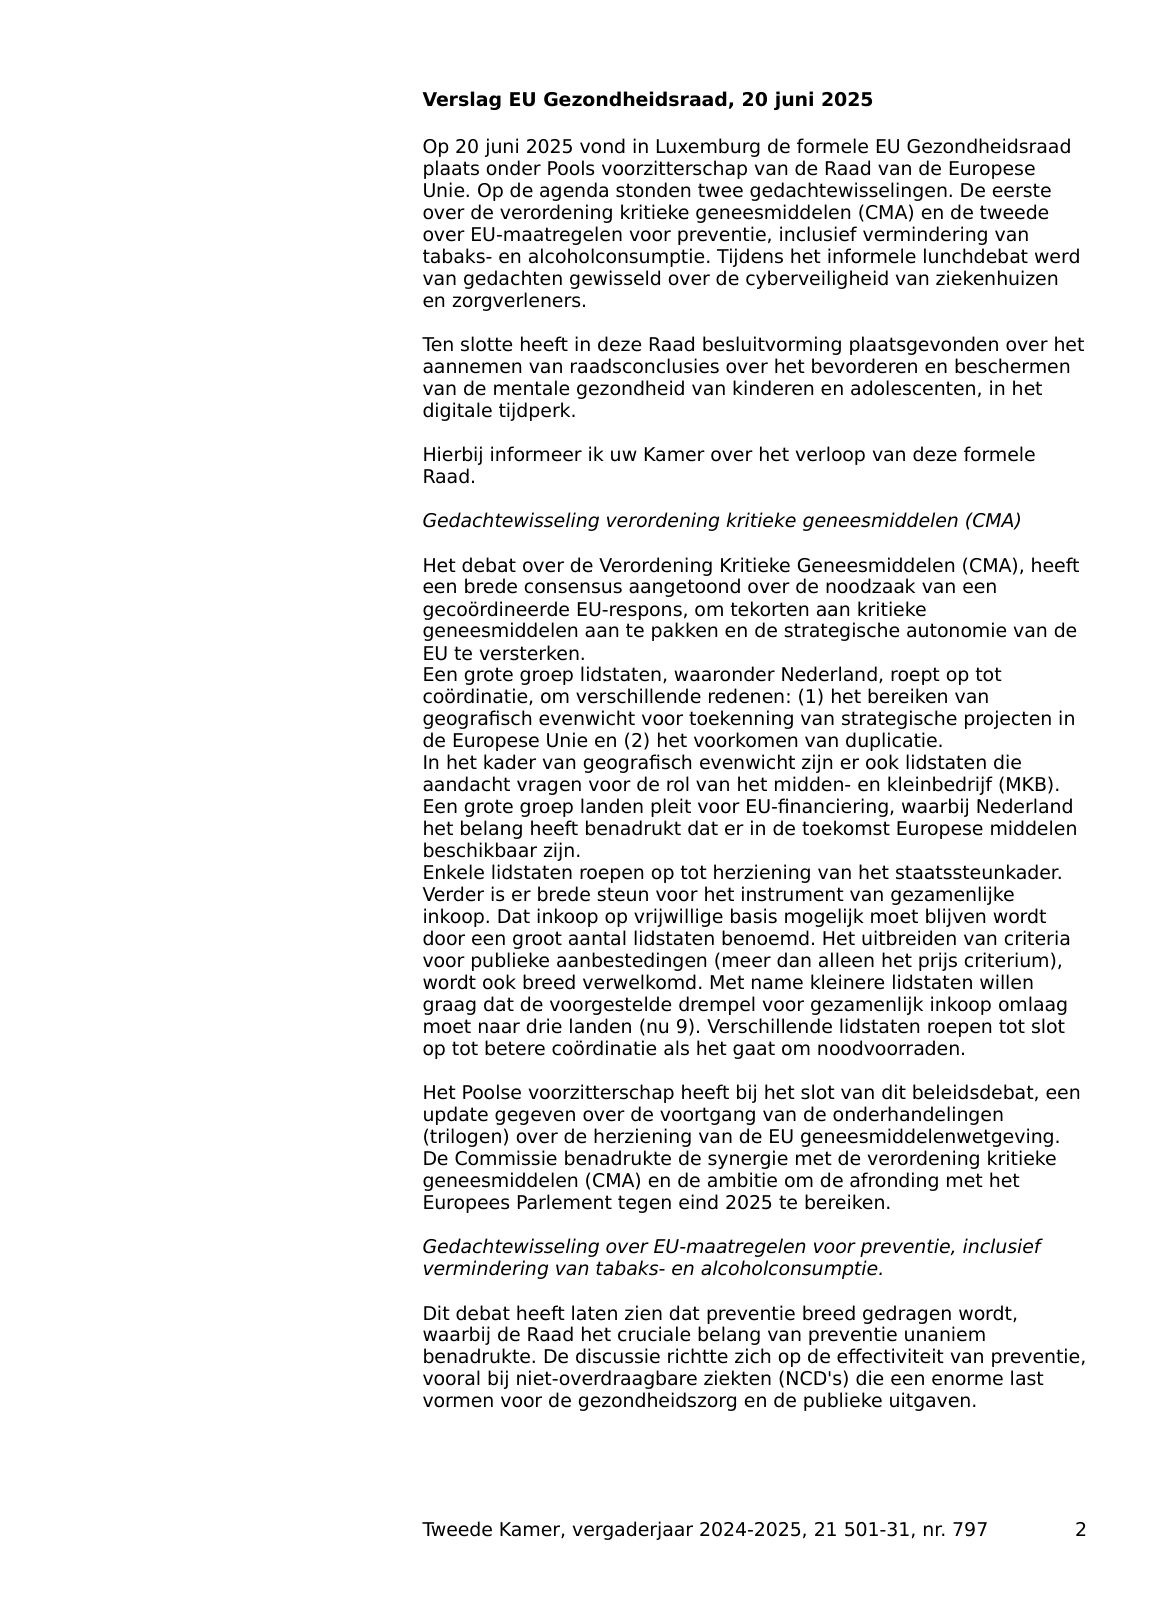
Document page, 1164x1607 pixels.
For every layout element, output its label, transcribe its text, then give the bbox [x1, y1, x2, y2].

text Een grote groep lidstaten, waaronder Nederland, roept op tot coördinatie, om verschillende redenen: (1) het bereiken van geografisch evenwicht voor toekenning van strategische projecten in de Europese Unie en (2) het voorkomen van duplicatie. [422, 664, 1087, 752]
text Enkele lidstaten roepen op tot herziening van het staatssteunkader. Verder is er brede steun voor het instrument van gezamenlijke inkoop. Dat inkoop op vrijwillige basis mogelijk moet blijven wordt door een groot aantal lidstaten benoemd. Het uitbreiden van criteria voor publieke aanbestedingen (meer dan alleen het prijs criterium), wordt ook breed verwelkomd. Met name kleinere lidstaten willen graag dat de voorgestelde drempel voor gezamenlijk inkoop omlaag moet naar drie landen (nu 9). Verschillende lidstaten roepen tot slot op tot betere coördinatie als het gaat om noodvoorraden. [422, 862, 1087, 1060]
subtitle Gedachtewisseling over EU-maatregelen voor preventie, inclusief vermindering van tabaks- en alcoholconsumptie. [422, 1236, 1087, 1280]
text Dit debat heeft laten zien dat preventie breed gedragen wordt, waarbij de Raad het cruciale belang van preventie unaniem benadrukte. De discussie richtte zich op de effectiviteit van preventie, vooral bij niet-overdraagbare ziekten (NCD's) die een enorme last vormen voor de gezondheidszorg en de publieke uitgaven. [422, 1302, 1087, 1412]
subtitle Gedachtewisseling verordening kritieke geneesmiddelen (CMA) [422, 510, 1087, 532]
text Het Poolse voorzitterschap heeft bij het slot van dit beleidsdebat, een update gegeven over de voortgang van de onderhandelingen (trilogen) over de herziening van de EU geneesmiddelenwetgeving. De Commissie benadrukte de synergie met de verordening kritieke geneesmiddelen (CMA) en de ambitie om de afronding met het Europees Parlement tegen eind 2025 te bereiken. [422, 1082, 1087, 1214]
text Het debat over de Verordening Kritieke Geneesmiddelen (CMA), heeft een brede consensus aangetoond over de noodzaak van een gecoördineerde EU-respons, om tekorten aan kritieke geneesmiddelen aan te pakken en de strategische autonomie van de EU te versterken. [422, 554, 1087, 664]
subtitle Verslag EU Gezondheidsraad, 20 juni 2025 [422, 89, 1087, 111]
text Op 20 juni 2025 vond in Luxemburg de formele EU Gezondheidsraad plaats onder Pools voorzitterschap van de Raad van de Europese Unie. Op de agenda stonden twee gedachtewisselingen. De eerste over de verordening kritieke geneesmiddelen (CMA) en de tweede over EU-maatregelen voor preventie, inclusief vermindering van tabaks- en alcoholconsumptie. Tijdens het informele lunchdebat werd van gedachten gewisseld over de cyberveiligheid van ziekenhuizen en zorgverleners. [422, 136, 1087, 312]
text Ten slotte heeft in deze Raad besluitvorming plaatsgevonden over het aannemen van raadsconclusies over het bevorderen en beschermen van de mentale gezondheid van kinderen en adolescenten, in het digitale tijdperk. [422, 334, 1087, 422]
text Hierbij informeer ik uw Kamer over het verloop van deze formele Raad. [422, 444, 1087, 488]
text In het kader van geografisch evenwicht zijn er ook lidstaten die aandacht vragen voor de rol van het midden- en kleinbedrijf (MKB). Een grote groep landen pleit voor EU-financiering, waarbij Nederland het belang heeft benadrukt dat er in de toekomst Europese middelen beschikbaar zijn. [422, 752, 1087, 862]
